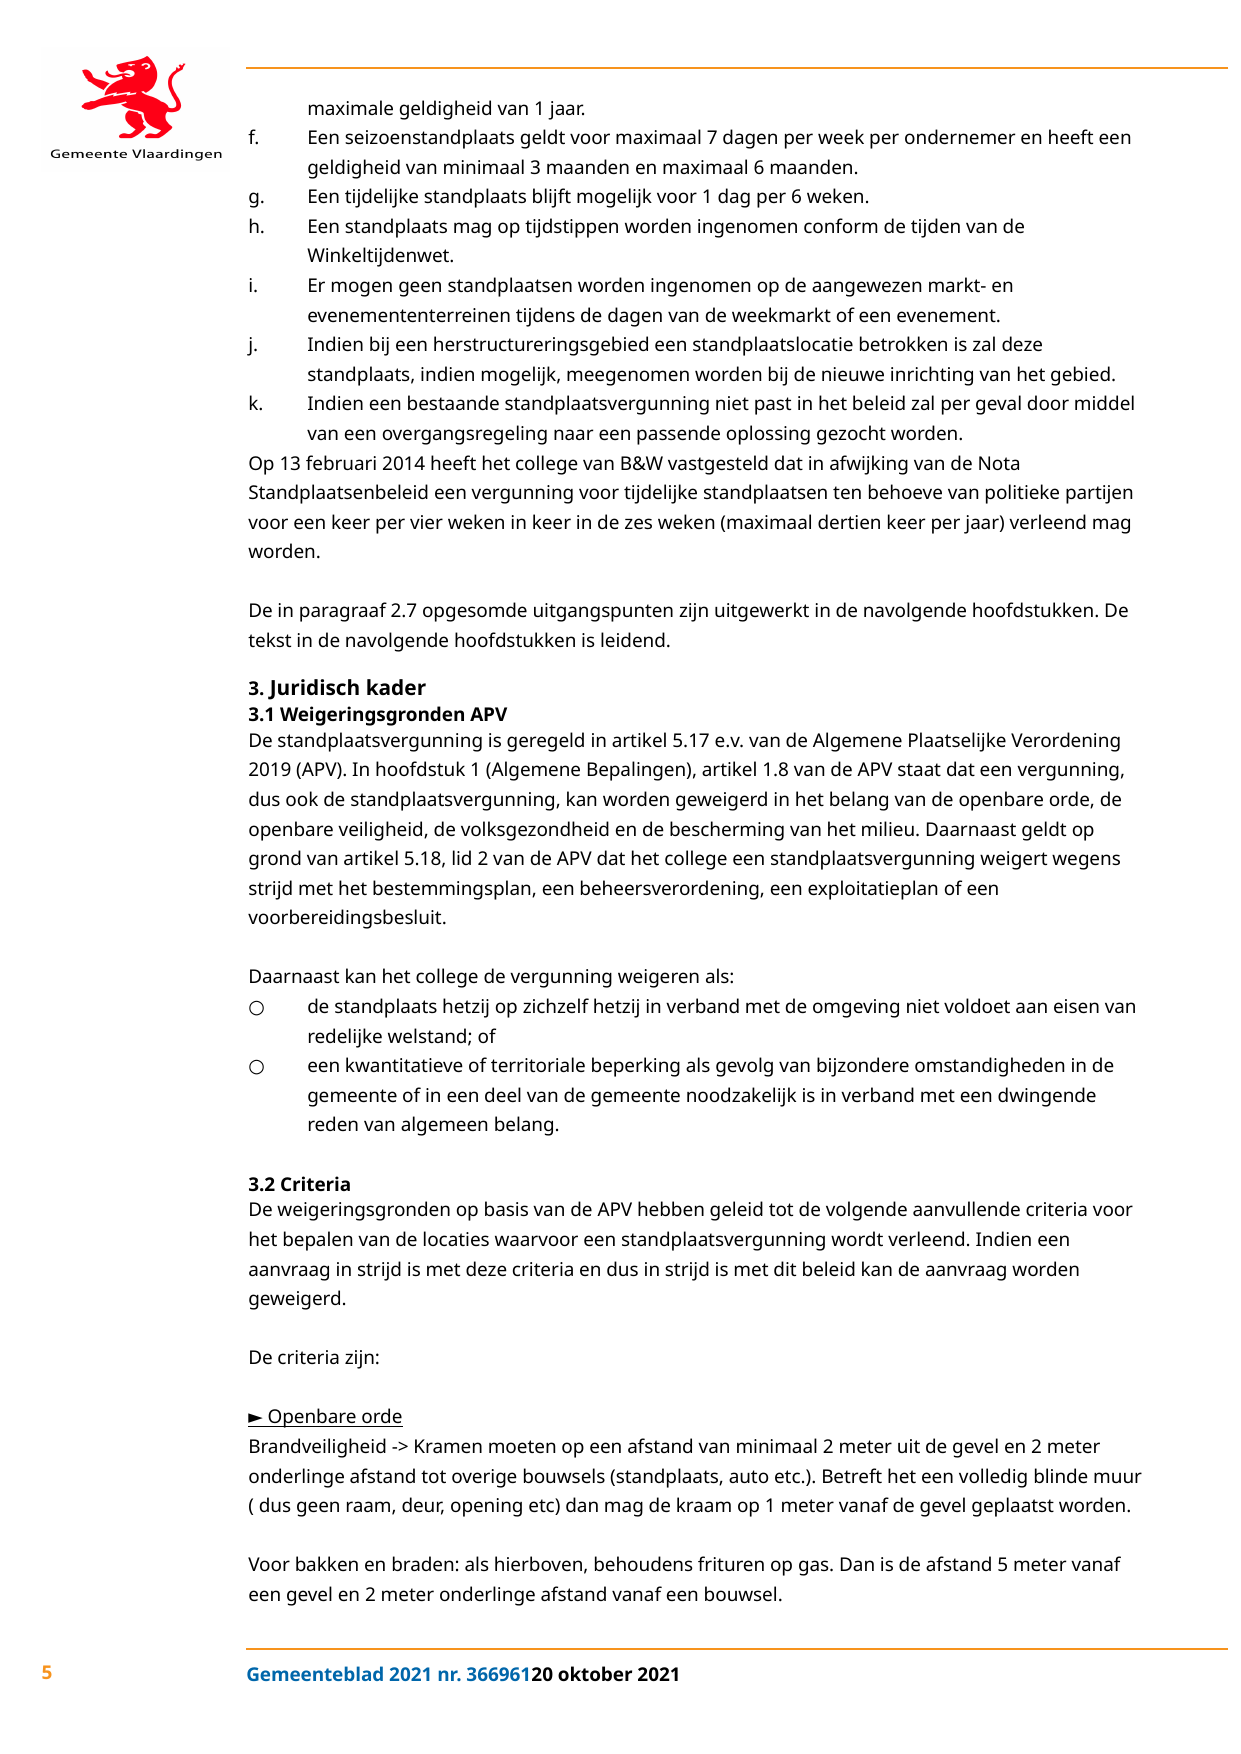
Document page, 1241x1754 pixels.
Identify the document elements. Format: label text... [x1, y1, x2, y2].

list Een standplaats mag op tijdstippen worden ingenomen conform de tijden van de Winkeltijdenwet. [248, 213, 1152, 268]
text Daarnaast kan het college de vergunning weigeren als: [248, 964, 1152, 989]
list maximale geldigheid van 1 jaar. [248, 95, 1152, 121]
list Een tijdelijke standplaats blijft mogelijk voor 1 dag per 6 weken. [248, 183, 1152, 209]
text 3. Juridisch kader [248, 673, 1152, 701]
text Op 13 februari 2014 heeft het college van B&W vastgesteld dat in afwijking van de Nota Standplaatsenbeleid een vergunning voor tijdelijke standplaatsen ten behoeve van politieke partijen voor een keer per vier weken in keer in de zes weken (maximaal dertien keer per jaar) verleend mag worden. [248, 450, 1152, 564]
text De weigeringsgronden op basis van de APV hebben geleid tot de volgende aanvullende criteria voor het bepalen van de locaties waarvoor een standplaatsvergunning wordt verleend. Indien een aanvraag in strijd is met deze criteria en dus in strijd is met dit beleid kan de aanvraag worden geweigerd. [248, 1197, 1152, 1311]
text 3.1 Weigeringsgronden APV [248, 701, 1152, 727]
text De in paragraaf 2.7 opgesomde uitgangspunten zijn uitgewerkt in de navolgende hoofdstukken. De tekst in de navolgende hoofdstukken is leidend. [248, 598, 1152, 653]
list Er mogen geen standplaatsen worden ingenomen op de aangewezen markt- en evenemententerreinen tijdens de dagen van de weekmarkt of een evenement. [248, 272, 1152, 328]
text Brandveiligheid -> Kramen moeten op een afstand van minimaal 2 meter uit de gevel en 2 meter onderlinge afstand tot overige bouwsels (standplaats, auto etc.). Betreft het een volledig blinde muur ( dus geen raam, deur, opening etc) dan mag de kraam op 1 meter vanaf de gevel geplaatst worden. [248, 1433, 1152, 1518]
text 3.2 Criteria [248, 1171, 1152, 1197]
picture [41, 47, 231, 172]
list Een seizoenstandplaats geldt voor maximaal 7 dagen per week per ondernemer en heeft een geldigheid van minimaal 3 maanden en maximaal 6 maanden. [248, 124, 1152, 180]
text ► Openbare orde [248, 1404, 1152, 1429]
text De standplaatsvergunning is geregeld in artikel 5.17 e.v. van de Algemene Plaatselijke Verordening 2019 (APV). In hoofdstuk 1 (Algemene Bepalingen), artikel 1.8 van de APV staat dat een vergunning, dus ook de standplaatsvergunning, kan worden geweigerd in het belang van de openbare orde, de openbare veiligheid, de volksgezondheid en de bescherming van het milieu. Daarnaast geldt op grond van artikel 5.18, lid 2 van de APV dat het college een standplaatsvergunning weigert wegens strijd met het bestemmingsplan, een beheersverordening, een exploitatieplan of een voorbereidingsbesluit. [248, 727, 1152, 930]
list de standplaats hetzij op zichzelf hetzij in verband met de omgeving niet voldoet aan eisen van redelijke welstand; of [248, 993, 1152, 1049]
list Indien bij een herstructureringsgebied een standplaatslocatie betrokken is zal deze standplaats, indien mogelijk, meegenomen worden bij de nieuwe inrichting van het gebied. [248, 331, 1152, 387]
list een kwantitatieve of territoriale beperking als gevolg van bijzondere omstandigheden in de gemeente of in een deel van de gemeente noodzakelijk is in verband met een dwingende reden van algemeen belang. [248, 1052, 1152, 1137]
text Voor bakken en braden: als hierboven, behoudens frituren op gas. Dan is de afstand 5 meter vanaf een gevel en 2 meter onderlinge afstand vanaf een bouwsel. [248, 1552, 1152, 1607]
text De criteria zijn: [248, 1344, 1152, 1370]
list Indien een bestaande standplaatsvergunning niet past in het beleid zal per geval door middel van een overgangsregeling naar een passende oplossing gezocht worden. [248, 391, 1152, 446]
